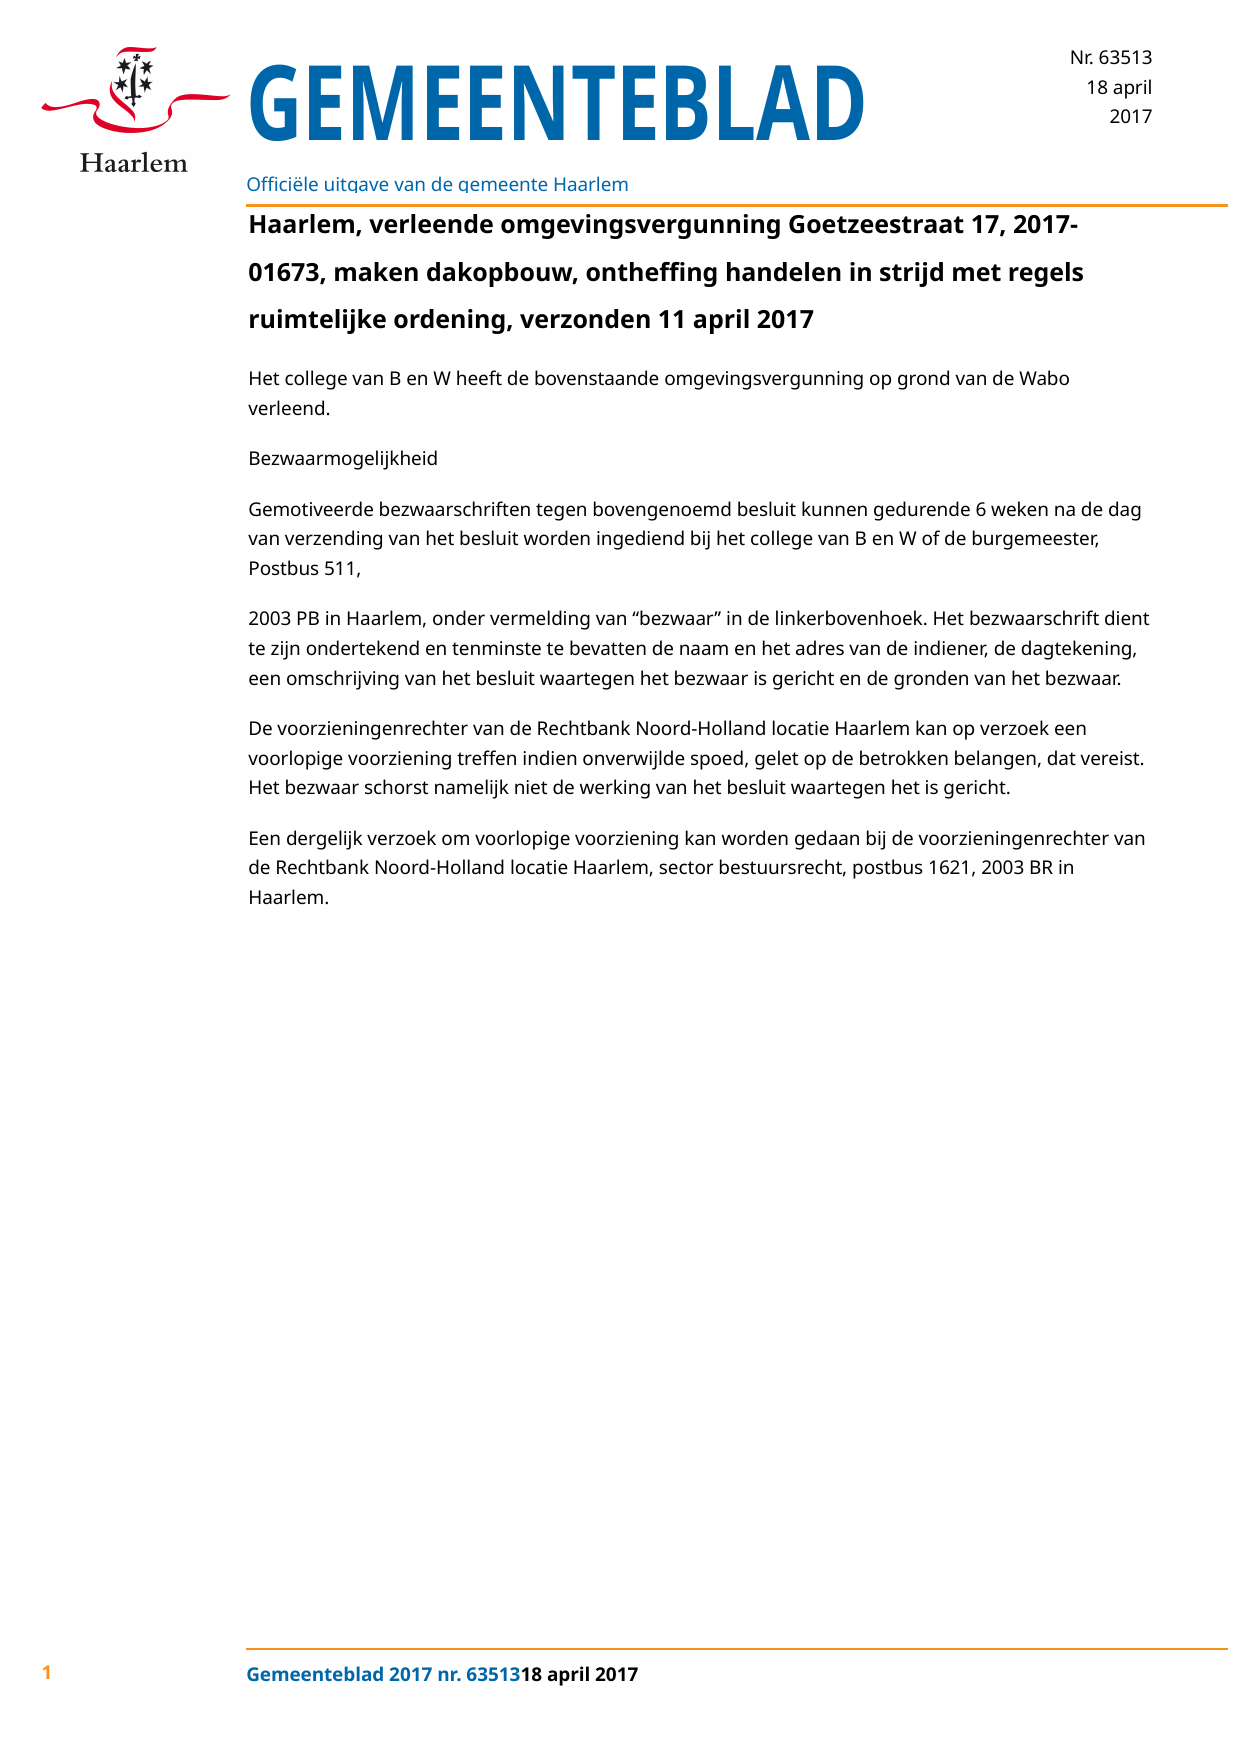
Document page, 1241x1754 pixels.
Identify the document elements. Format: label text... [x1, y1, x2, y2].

text Een dergelijk verzoek om voorlopige voorziening kan worden gedaan bij de voorzieningenrechter van de Rechtbank Noord-Holland locatie Haarlem, sector bestuursrecht, postbus 1621, 2003 BR in Haarlem. [248, 825, 1152, 909]
text 2003 PB in Haarlem, onder vermelding van “bezwaar” in de linkerbovenhoek. Het bezwaarschrift dient te zijn ondertekend en tenminste te bevatten de naam en het adres van de indiener, de dagtekening, een omschrijving van het besluit waartegen het bezwaar is gericht en de gronden van het bezwaar. [248, 606, 1152, 690]
text Het college van B en W heeft de bovenstaande omgevingsvergunning op grond van de Wabo verleend. [248, 366, 1152, 421]
text De voorzieningenrechter van de Rechtbank Noord-Holland locatie Haarlem kan op verzoek een voorlopige voorziening treffen indien onverwijlde spoed, gelet op de betrokken belangen, dat vereist. Het bezwaar schorst namelijk niet de werking van het besluit waartegen het is gericht. [248, 715, 1152, 800]
text Bezwaarmogelijkheid [248, 446, 1152, 471]
text Haarlem, verleende omgevingsvergunning Goetzeestraat 17, 2017-01673, maken dakopbouw, ontheffing handelen in strijd met regels ruimtelijke ordening, verzonden 11 april 2017 [248, 207, 1152, 336]
picture [41, 47, 231, 172]
text Gemotiveerde bezwaarschriften tegen bovengenoemd besluit kunnen gedurende 6 weken na de dag van verzending van het besluit worden ingediend bij het college van B en W of de burgemeester, Postbus 511, [248, 496, 1152, 581]
